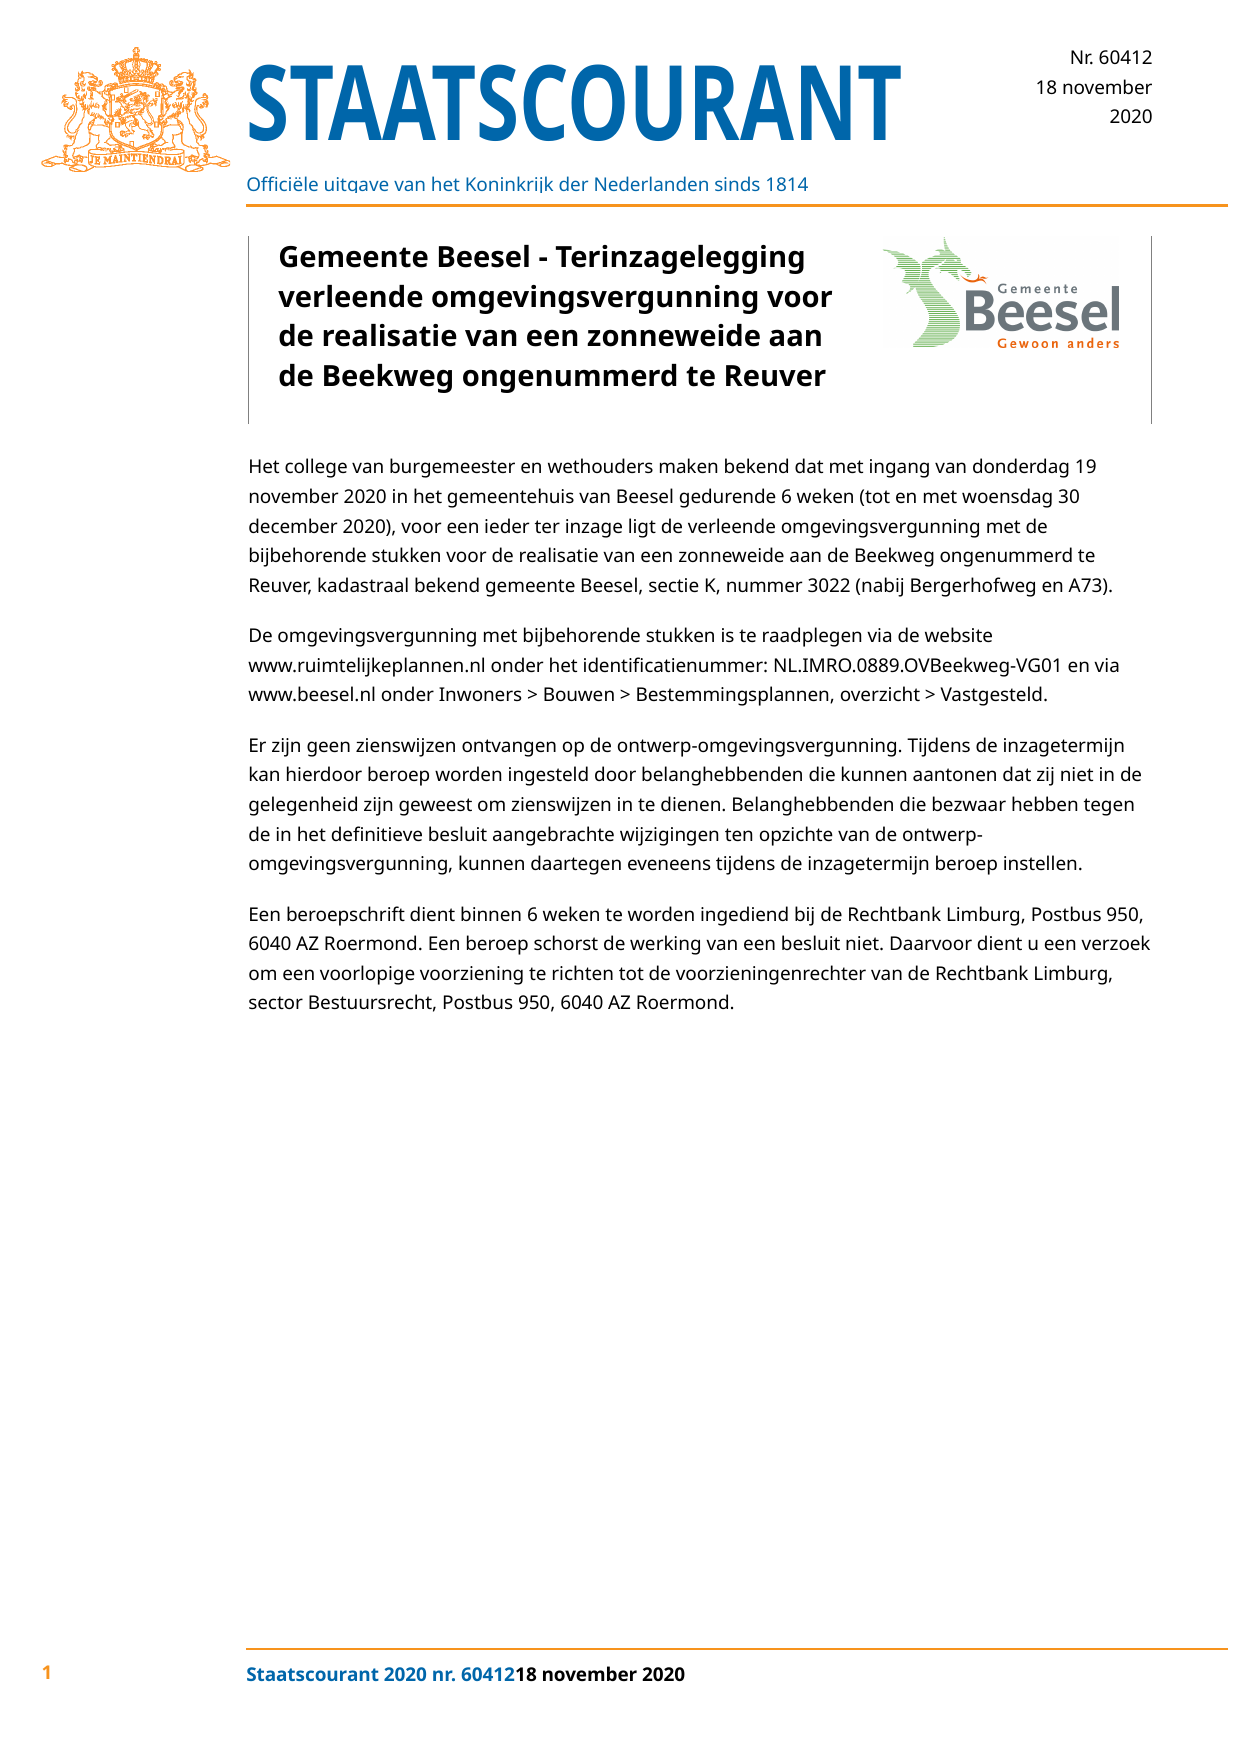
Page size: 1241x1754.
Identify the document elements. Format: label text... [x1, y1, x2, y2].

text Er zijn geen zienswijzen ontvangen op de ontwerp-omgevingsvergunning. Tijdens de inzagetermijn kan hierdoor beroep worden ingesteld door belanghebbenden die kunnen aantonen dat zij niet in de gelegenheid zijn geweest om zienswijzen in te dienen. Belanghebbenden die bezwaar hebben tegen de in het definitieve besluit aangebrachte wijzigingen ten opzichte van de ontwerp-omgevingsvergunning, kunnen daartegen eveneens tijdens de inzagetermijn beroep instellen. [248, 732, 1152, 876]
picture [882, 236, 1119, 348]
table_header Gemeente Beesel - Terinzagelegging verleende omgevingsvergunning voor de realisatie van een zonneweide aan de Beekweg ongenummerd te Reuver [249, 236, 850, 424]
text Het college van burgemeester en wethouders maken bekend dat met ingang van donderdag 19 november 2020 in het gemeentehuis van Beesel gedurende 6 weken (tot en met woensdag 30 december 2020), voor een ieder ter inzage ligt de verleende omgevingsvergunning met de bijbehorende stukken voor de realisatie van een zonneweide aan de Beekweg ongenummerd te Reuver, kadastraal bekend gemeente Beesel, sectie K, nummer 3022 (nabij Bergerhofweg en A73). [248, 454, 1152, 598]
text Een beroepschrift dient binnen 6 weken te worden ingediend bij de Rechtbank Limburg, Postbus 950, 6040 AZ Roermond. Een beroep schorst de werking van een besluit niet. Daarvoor dient u een verzoek om een voorlopige voorziening te richten tot de voorzieningenrechter van de Rechtbank Limburg, sector Bestuursrecht, Postbus 950, 6040 AZ Roermond. [248, 901, 1152, 1015]
picture [41, 47, 231, 172]
text De omgevingsvergunning met bijbehorende stukken is te raadplegen via de website www.ruimtelijkeplannen.nl onder het identificatienummer: NL.IMRO.0889.OVBeekweg-VG01 en via www.beesel.nl onder Inwoners > Bouwen > Bestemmingsplannen, overzicht > Vastgesteld. [248, 622, 1152, 707]
table_header [850, 236, 1151, 424]
